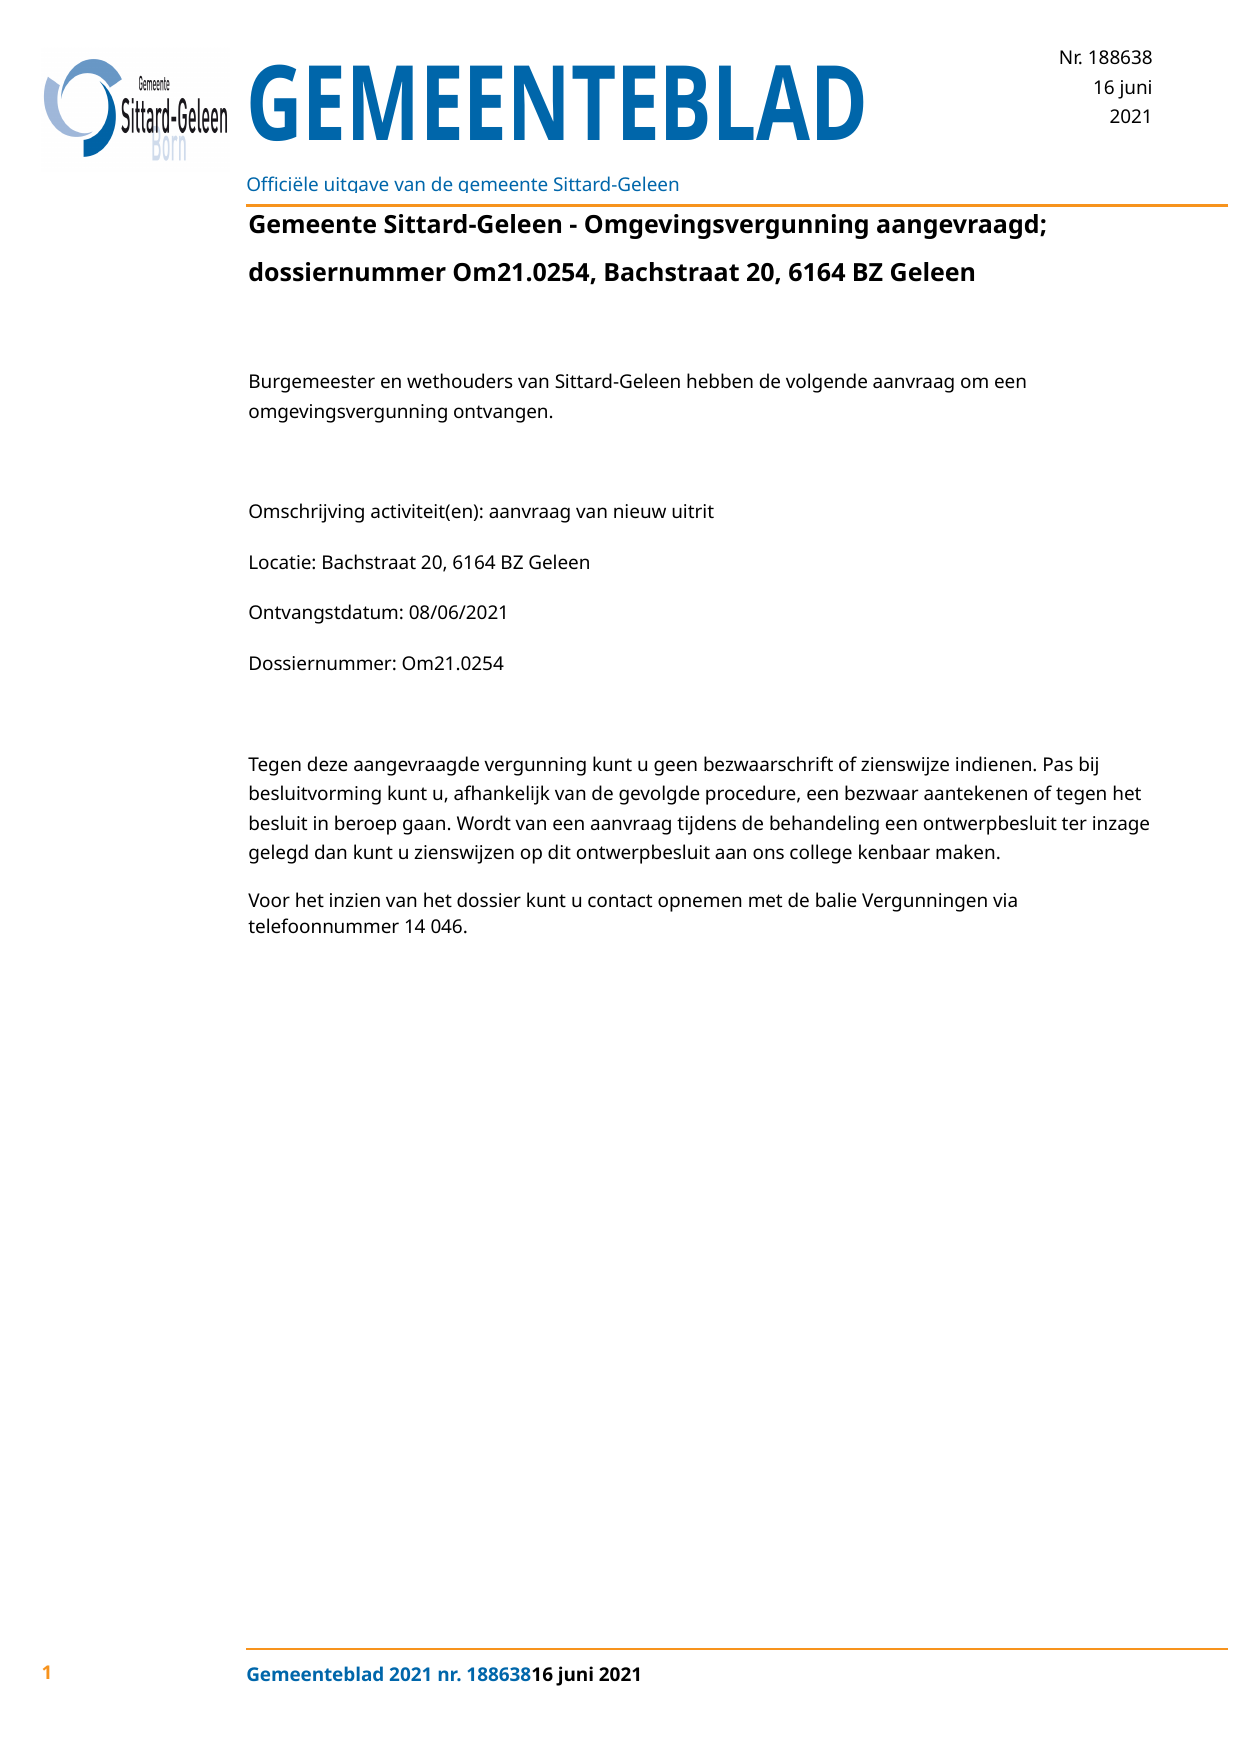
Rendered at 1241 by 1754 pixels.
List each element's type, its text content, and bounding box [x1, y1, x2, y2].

text Omschrijving activiteit(en): aanvraag van nieuw uitrit [248, 499, 1152, 524]
text Dossiernummer: Om21.0254 [248, 650, 1152, 676]
text Ontvangstdatum: 08/06/2021 [248, 599, 1152, 625]
picture [41, 47, 231, 172]
text Locatie: Bachstraat 20, 6164 BZ Geleen [248, 549, 1152, 575]
text Burgemeester en wethouders van Sittard-Geleen hebben de volgende aanvraag om een omgevingsvergunning ontvangen. [248, 368, 1152, 424]
text Tegen deze aangevraagde vergunning kunt u geen bezwaarschrift of zienswijze indienen. Pas bij besluitvorming kunt u, afhankelijk van de gevolgde procedure, een bezwaar aantekenen of tegen het besluit in beroep gaan. Wordt van een aanvraag tijdens de behandeling een ontwerpbesluit ter inzage gelegd dan kunt u zienswijzen op dit ontwerpbesluit aan ons college kenbaar maken. [248, 751, 1152, 865]
text Voor het inzien van het dossier kunt u contact opnemen met de balie Vergunningen via telefoonnummer 14 046. [248, 887, 1152, 939]
text Gemeente Sittard-Geleen - Omgevingsvergunning aangevraagd; dossiernummer Om21.0254, Bachstraat 20, 6164 BZ Geleen [248, 207, 1152, 288]
